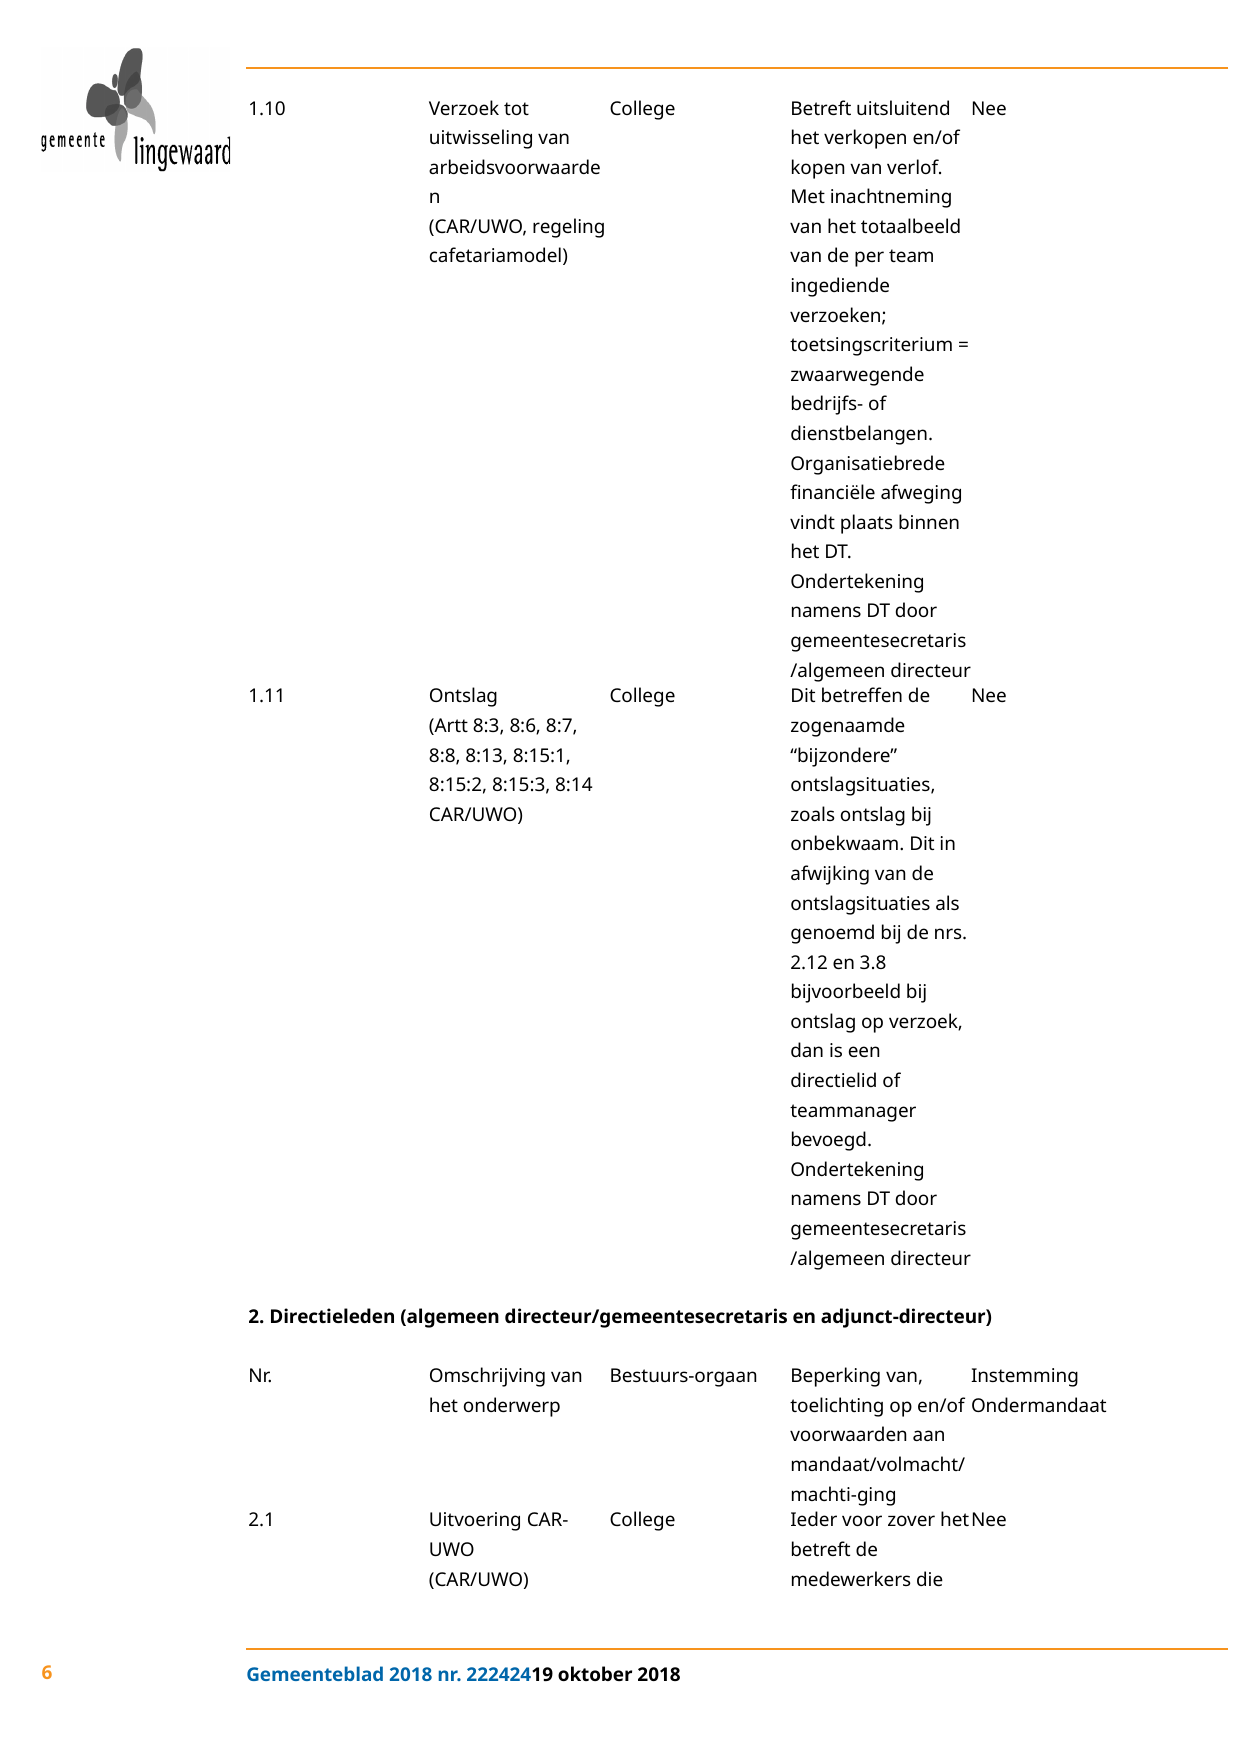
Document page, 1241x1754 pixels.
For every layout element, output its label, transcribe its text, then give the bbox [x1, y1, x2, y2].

text 2. Directieleden (algemeen directeur/gemeentesecretaris en adjunct-directeur) [248, 1303, 1152, 1329]
table_header Omschrijving van het onderwerp [429, 1363, 609, 1507]
table_cell College [609, 1507, 790, 1591]
table_cell College [609, 95, 790, 683]
table_cell Ieder voor zover het betreft de medewerkers die [790, 1507, 971, 1591]
table_cell Nee [971, 1507, 1152, 1591]
table_cell 1.11 [248, 683, 429, 1270]
table_cell Uitvoering CAR-UWO (CAR/UWO) [429, 1507, 609, 1591]
table_cell Ontslag (Artt 8:3, 8:6, 8:7, 8:8, 8:13, 8:15:1, 8:15:2, 8:15:3, 8:14 CAR/UWO) [429, 683, 609, 1270]
table_cell Nee [971, 683, 1152, 1270]
table_header Instemming Ondermandaat [971, 1363, 1152, 1507]
table_cell Verzoek tot uitwisseling van arbeidsvoorwaarden (CAR/UWO, regeling cafetariamodel) [429, 95, 609, 683]
table_header Bestuurs-orgaan [609, 1363, 790, 1507]
table_header Beperking van, toelichting op en/of voorwaarden aan mandaat/volmacht/machti-ging [790, 1363, 971, 1507]
table_cell Dit betreffen de zogenaamde “bijzondere” ontslagsituaties, zoals ontslag bij onbekwaam. Dit in afwijking van de ontslagsituaties als genoemd bij de nrs. 2.12 en 3.8 bijvoorbeeld bij ontslag op verzoek, dan is een directielid of teammanager bevoegd. Ondertekening namens DT door gemeentesecretaris /algemeen directeur [790, 683, 971, 1270]
table_cell Betreft uitsluitend het verkopen en/of kopen van verlof. Met inachtneming van het totaalbeeld van de per team ingediende verzoeken; toetsingscriterium = zwaarwegende bedrijfs- of dienstbelangen. Organisatiebrede financiële afweging vindt plaats binnen het DT. Ondertekening namens DT door gemeentesecretaris/algemeen directeur [790, 95, 971, 683]
table_cell Nee [971, 95, 1152, 683]
table_cell 1.10 [248, 95, 429, 683]
table_cell 2.1 [248, 1507, 429, 1591]
picture [41, 47, 231, 172]
table_cell College [609, 683, 790, 1270]
table_header Nr. [248, 1363, 429, 1507]
